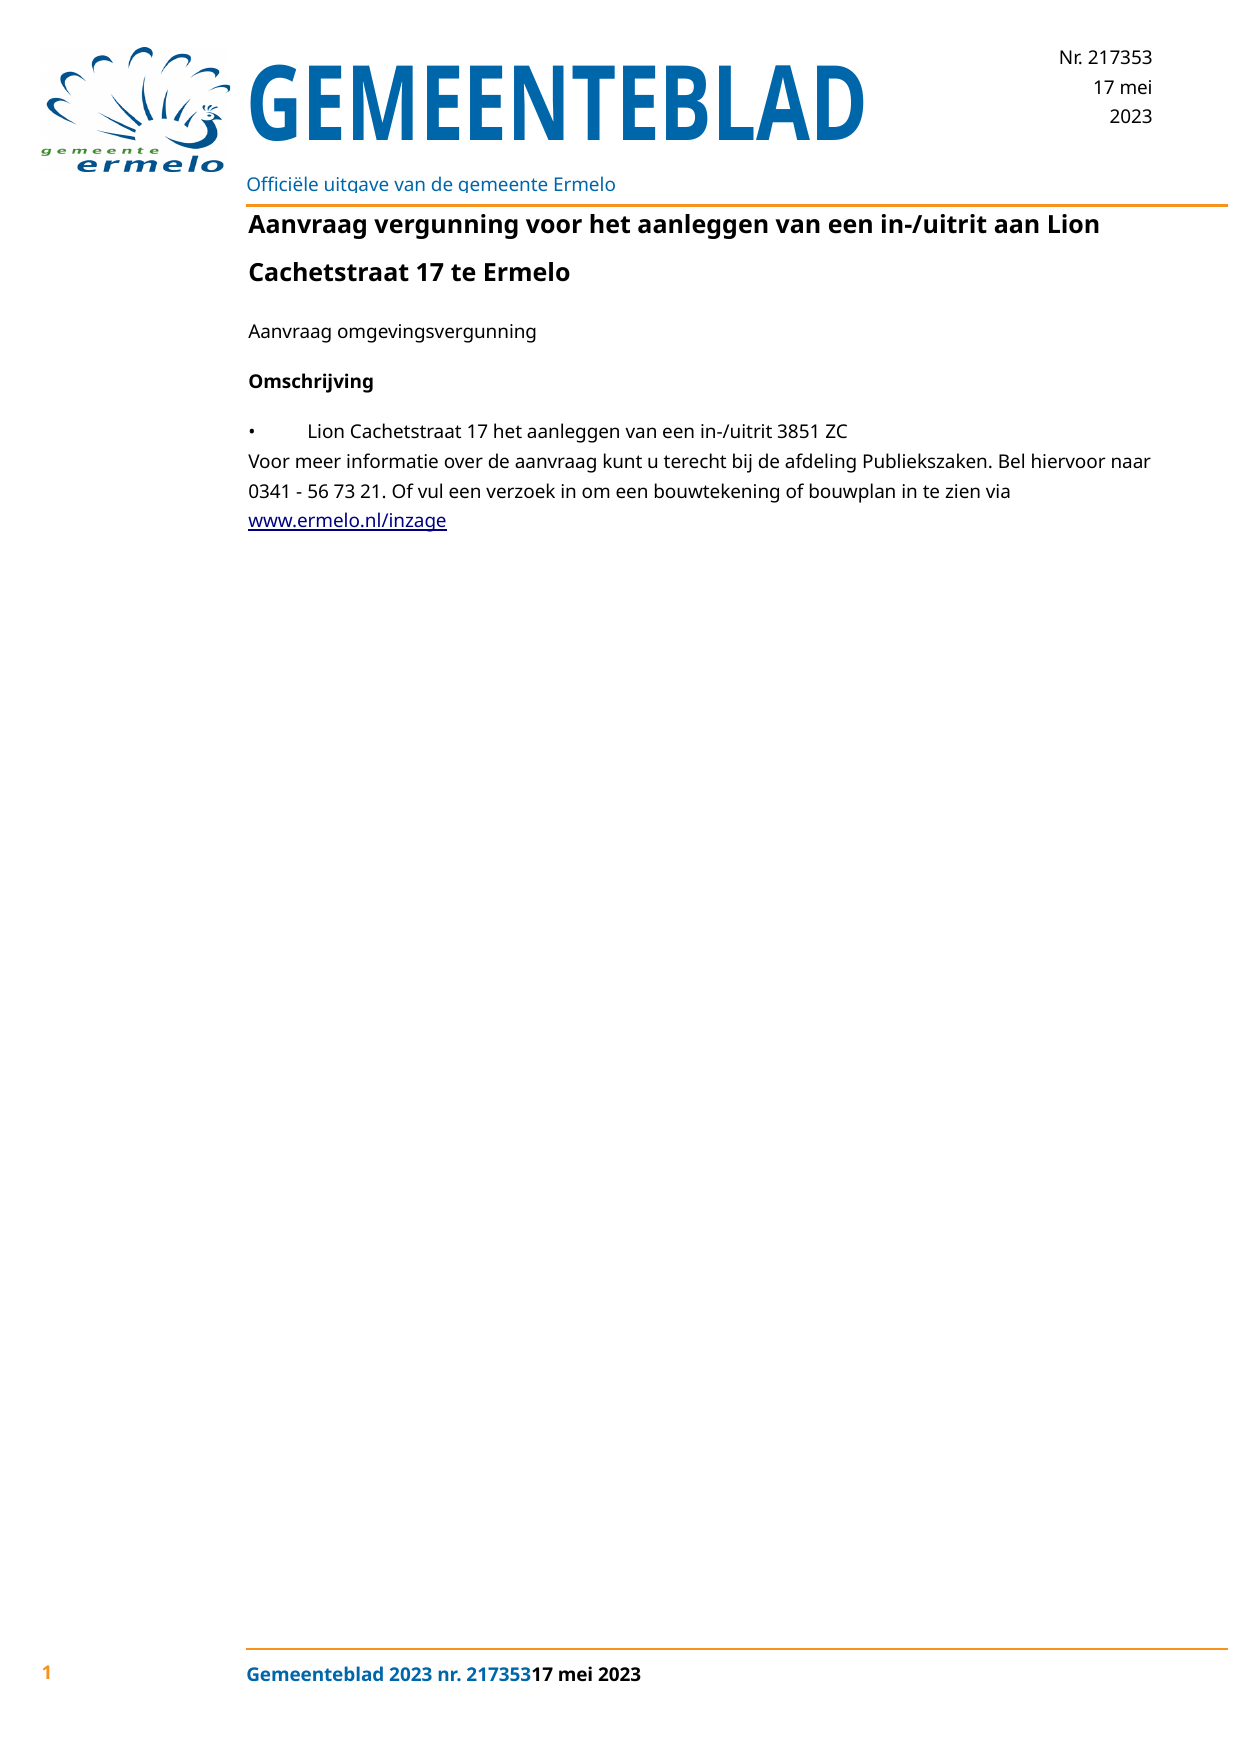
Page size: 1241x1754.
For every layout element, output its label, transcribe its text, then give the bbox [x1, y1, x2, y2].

picture [41, 47, 231, 172]
text Omschrijving [248, 368, 1152, 394]
text Voor meer informatie over de aanvraag kunt u terecht bij de afdeling Publiekszaken. Bel hiervoor naar 0341 - 56 73 21. Of vul een verzoek in om een bouwtekening of bouwplan in te zien via www.ermelo.nl/inzage [248, 448, 1152, 533]
text Aanvraag vergunning voor het aanleggen van een in-/uitrit aan Lion Cachetstraat 17 te Ermelo [248, 207, 1152, 288]
text Aanvraag omgevingsvergunning [248, 318, 1152, 344]
list Lion Cachetstraat 17 het aanleggen van een in-/uitrit 3851 ZC [248, 419, 1152, 444]
